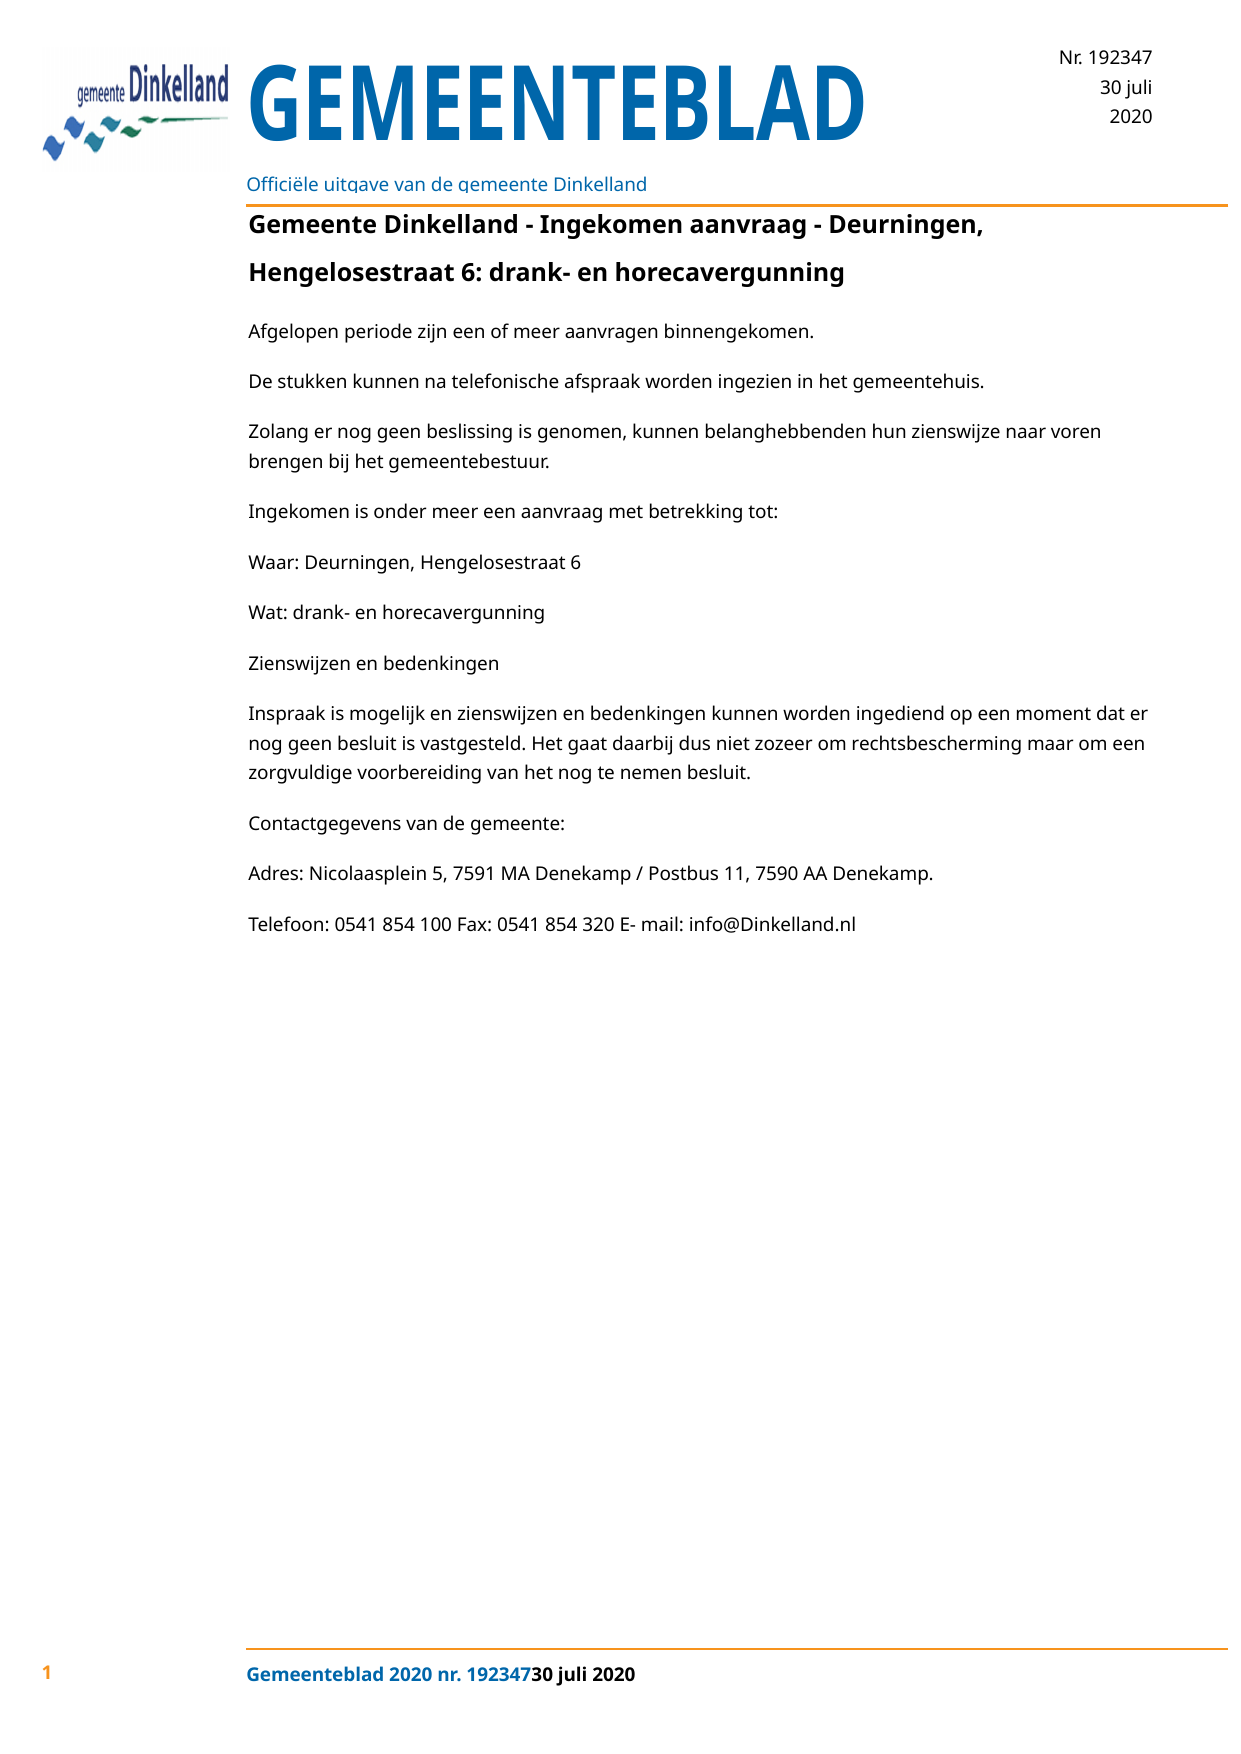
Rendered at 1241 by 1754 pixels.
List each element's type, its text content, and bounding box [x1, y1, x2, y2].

text Inspraak is mogelijk en zienswijzen en bedenkingen kunnen worden ingediend op een moment dat er nog geen besluit is vastgesteld. Het gaat daarbij dus niet zozeer om rechtsbescherming maar om een zorgvuldige voorbereiding van het nog te nemen besluit. [248, 700, 1152, 785]
text De stukken kunnen na telefonische afspraak worden ingezien in het gemeentehuis. [248, 368, 1152, 394]
text Telefoon: 0541 854 100 Fax: 0541 854 320 E- mail: info@Dinkelland.nl [248, 911, 1152, 937]
text Gemeente Dinkelland - Ingekomen aanvraag - Deurningen, Hengelosestraat 6: drank- en horecavergunning [248, 207, 1152, 288]
text Zolang er nog geen beslissing is genomen, kunnen belanghebbenden hun zienswijze naar voren brengen bij het gemeentebestuur. [248, 419, 1152, 474]
text Contactgegevens van de gemeente: [248, 810, 1152, 836]
text Wat: drank- en horecavergunning [248, 599, 1152, 625]
text Afgelopen periode zijn een of meer aanvragen binnengekomen. [248, 318, 1152, 344]
text Ingekomen is onder meer een aanvraag met betrekking tot: [248, 499, 1152, 524]
text Adres: Nicolaasplein 5, 7591 MA Denekamp / Postbus 11, 7590 AA Denekamp. [248, 860, 1152, 886]
text Zienswijzen en bedenkingen [248, 650, 1152, 676]
text Waar: Deurningen, Hengelosestraat 6 [248, 549, 1152, 575]
picture [41, 47, 231, 172]
